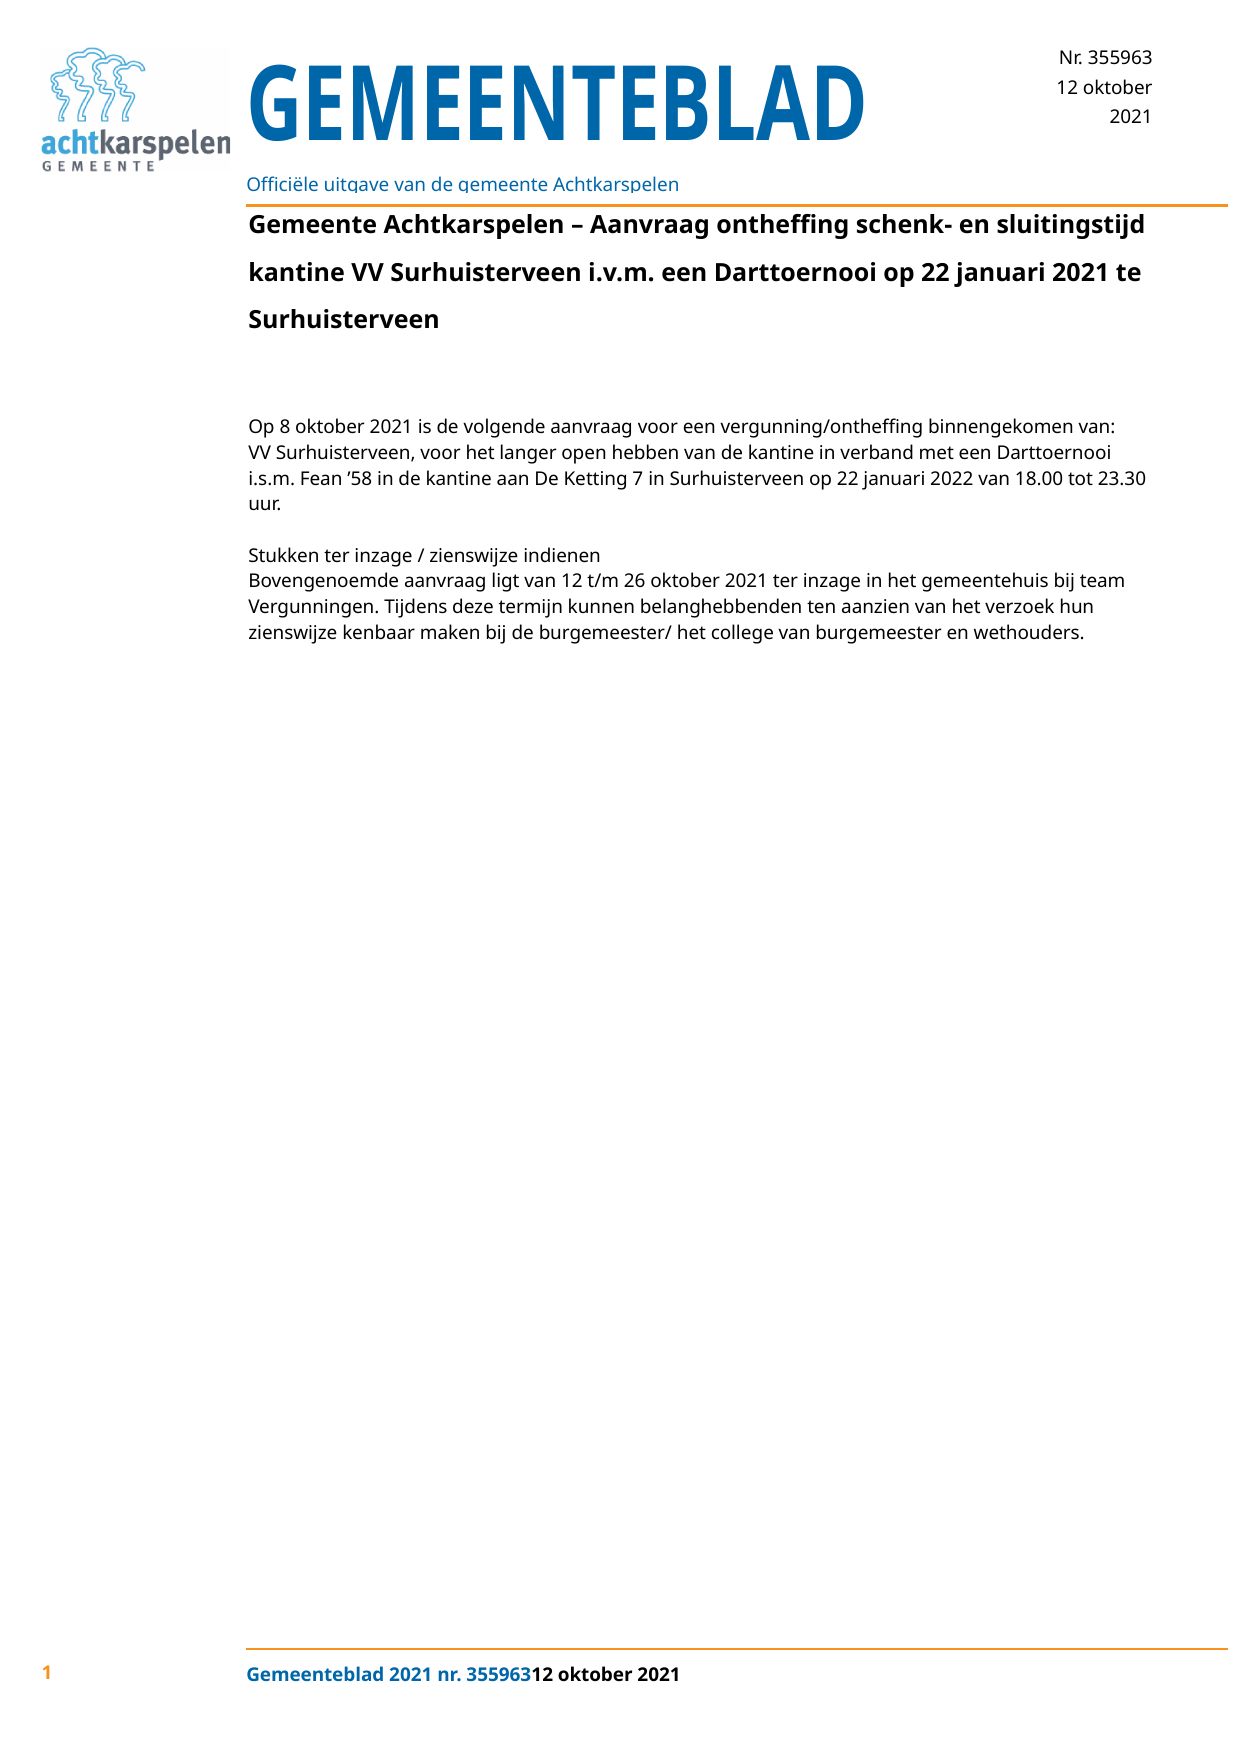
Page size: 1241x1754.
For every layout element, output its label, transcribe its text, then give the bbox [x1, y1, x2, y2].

text Op 8 oktober 2021 is de volgende aanvraag voor een vergunning/ontheffing binnengekomen van: [248, 413, 1152, 439]
picture [41, 47, 231, 172]
text VV Surhuisterveen, voor het langer open hebben van de kantine in verband met een Darttoernooi i.s.m. Fean ’58 in de kantine aan De Ketting 7 in Surhuisterveen op 22 januari 2022 van 18.00 tot 23.30 uur. [248, 439, 1152, 516]
text Gemeente Achtkarspelen – Aanvraag ontheffing schenk- en sluitingstijd kantine VV Surhuisterveen i.v.m. een Darttoernooi op 22 januari 2021 te Surhuisterveen [248, 207, 1152, 336]
text Stukken ter inzage / zienswijze indienen [248, 542, 1152, 568]
text Bovengenoemde aanvraag ligt van 12 t/m 26 oktober 2021 ter inzage in het gemeentehuis bij team Vergunningen. Tijdens deze termijn kunnen belanghebbenden ten aanzien van het verzoek hun zienswijze kenbaar maken bij de burgemeester/ het college van burgemeester en wethouders. [248, 568, 1152, 645]
